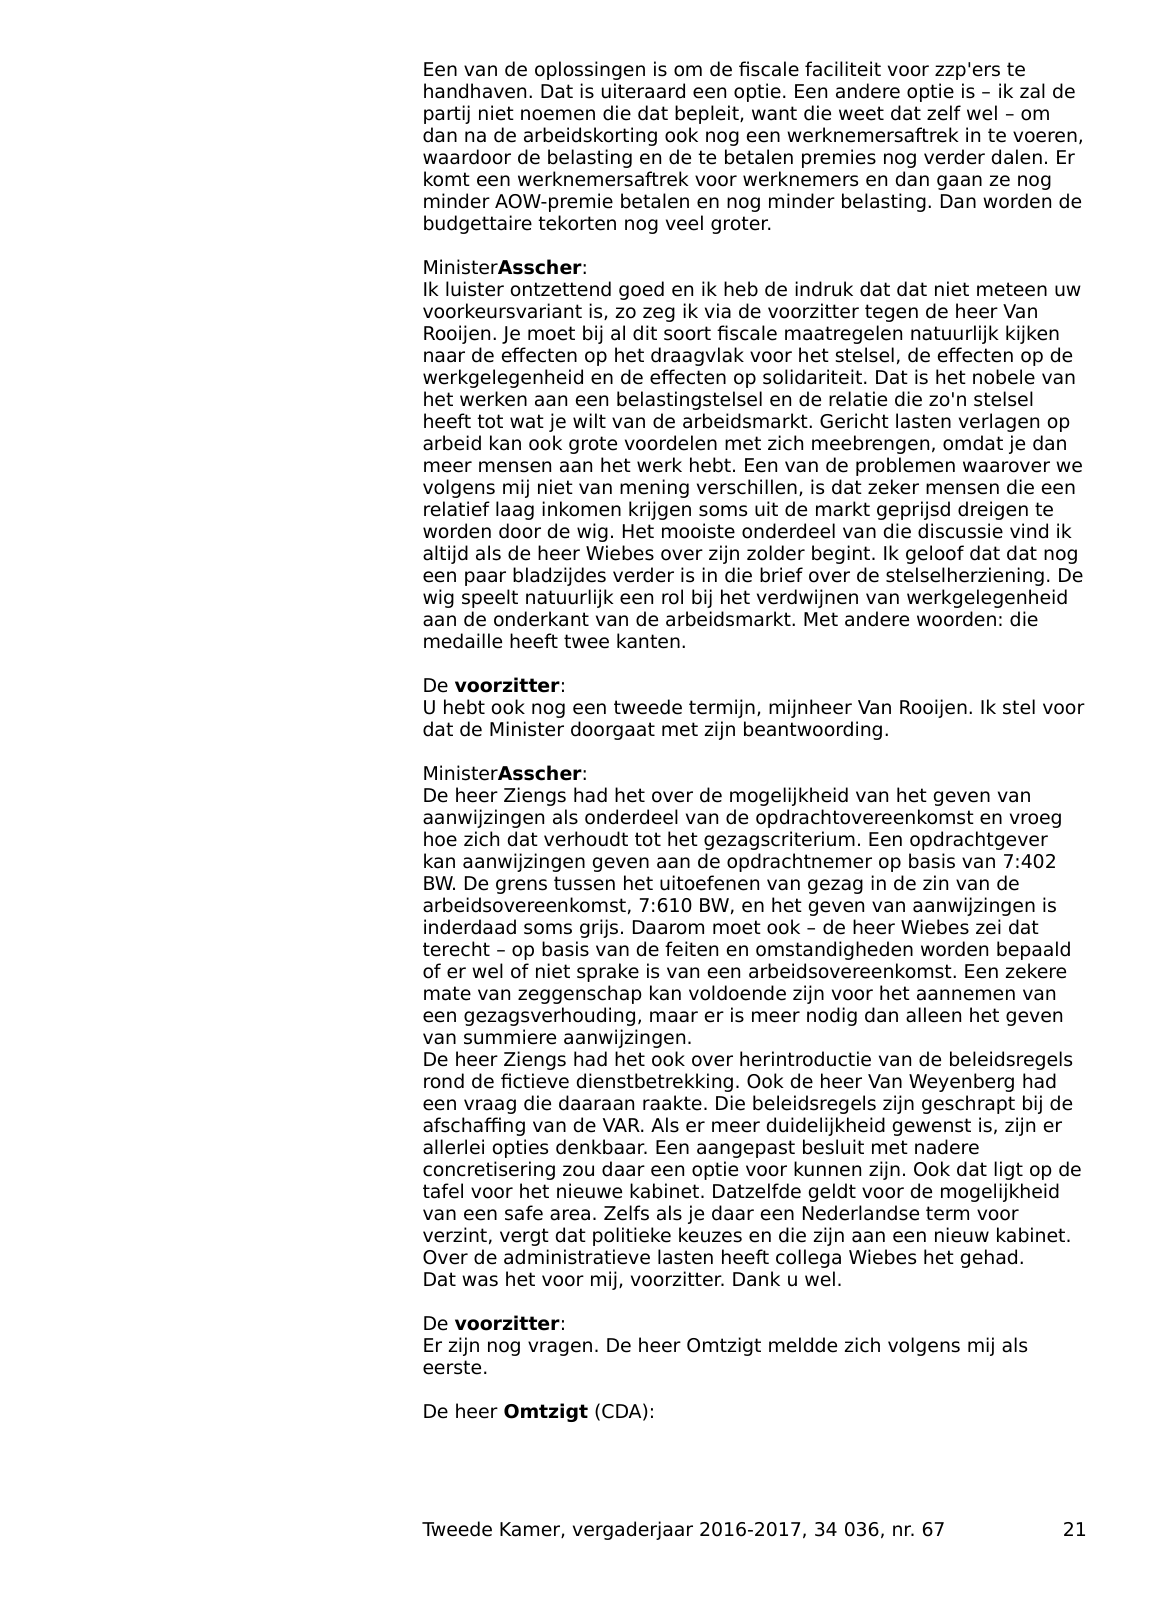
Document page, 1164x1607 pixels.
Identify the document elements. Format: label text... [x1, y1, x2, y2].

text De heer Ziengs had het over de mogelijkheid van het geven van aanwijzingen als onderdeel van de opdrachtovereenkomst en vroeg hoe zich dat verhoudt tot het gezagscriterium. Een opdrachtgever kan aanwijzingen geven aan de opdrachtnemer op basis van 7:402 BW. De grens tussen het uitoefenen van gezag in de zin van de arbeidsovereenkomst, 7:610 BW, en het geven van aanwijzingen is inderdaad soms grijs. Daarom moet ook – de heer Wiebes zei dat terecht – op basis van de feiten en omstandigheden worden bepaald of er wel of niet sprake is van een arbeidsovereenkomst. Een zekere mate van zeggenschap kan voldoende zijn voor het aannemen van een gezagsverhouding, maar er is meer nodig dan alleen het geven van summiere aanwijzingen. [422, 785, 1087, 1049]
text Er zijn nog vragen. De heer Omtzigt meldde zich volgens mij als eerste. [422, 1335, 1087, 1379]
text De heer Ziengs had het ook over herintroductie van de beleidsregels rond de fictieve dienstbetrekking. Ook de heer Van Weyenberg had een vraag die daaraan raakte. Die beleidsregels zijn geschrapt bij de afschaffing van de VAR. Als er meer duidelijkheid gewenst is, zijn er allerlei opties denkbaar. Een aangepast besluit met nadere concretisering zou daar een optie voor kunnen zijn. Ook dat ligt op de tafel voor het nieuwe kabinet. Datzelfde geldt voor de mogelijkheid van een safe area. Zelfs als je daar een Nederlandse term voor verzint, vergt dat politieke keuzes en die zijn aan een nieuw kabinet. Over de administratieve lasten heeft collega Wiebes het gehad. [422, 1049, 1087, 1268]
text MinisterAsscher: [422, 763, 1087, 785]
text De heer Omtzigt (CDA): [422, 1401, 1087, 1423]
text U hebt ook nog een tweede termijn, mijnheer Van Rooijen. Ik stel voor dat de Minister doorgaat met zijn beantwoording. [422, 697, 1087, 741]
text Ik luister ontzettend goed en ik heb de indruk dat dat niet meteen uw voorkeursvariant is, zo zeg ik via de voorzitter tegen de heer Van Rooijen. Je moet bij al dit soort fiscale maatregelen natuurlijk kijken naar de effecten op het draagvlak voor het stelsel, de effecten op de werkgelegenheid en de effecten op solidariteit. Dat is het nobele van het werken aan een belastingstelsel en de relatie die zo'n stelsel heeft tot wat je wilt van de arbeidsmarkt. Gericht lasten verlagen op arbeid kan ook grote voordelen met zich meebrengen, omdat je dan meer mensen aan het werk hebt. Een van de problemen waarover we volgens mij niet van mening verschillen, is dat zeker mensen die een relatief laag inkomen krijgen soms uit de markt geprijsd dreigen te worden door de wig. Het mooiste onderdeel van die discussie vind ik altijd als de heer Wiebes over zijn zolder begint. Ik geloof dat dat nog een paar bladzijdes verder is in die brief over de stelselherziening. De wig speelt natuurlijk een rol bij het verdwijnen van werkgelegenheid aan de onderkant van de arbeidsmarkt. Met andere woorden: die medaille heeft twee kanten. [422, 279, 1087, 653]
text Dat was het voor mij, voorzitter. Dank u wel. [422, 1268, 1087, 1291]
text De voorzitter: [422, 1313, 1087, 1335]
text De voorzitter: [422, 675, 1087, 697]
text Een van de oplossingen is om de fiscale faciliteit voor zzp'ers te handhaven. Dat is uiteraard een optie. Een andere optie is – ik zal de partij niet noemen die dat bepleit, want die weet dat zelf wel – om dan na de arbeidskorting ook nog een werknemersaftrek in te voeren, waardoor de belasting en de te betalen premies nog verder dalen. Er komt een werknemersaftrek voor werknemers en dan gaan ze nog minder AOW-premie betalen en nog minder belasting. Dan worden de budgettaire tekorten nog veel groter. [422, 59, 1087, 235]
text MinisterAsscher: [422, 257, 1087, 279]
